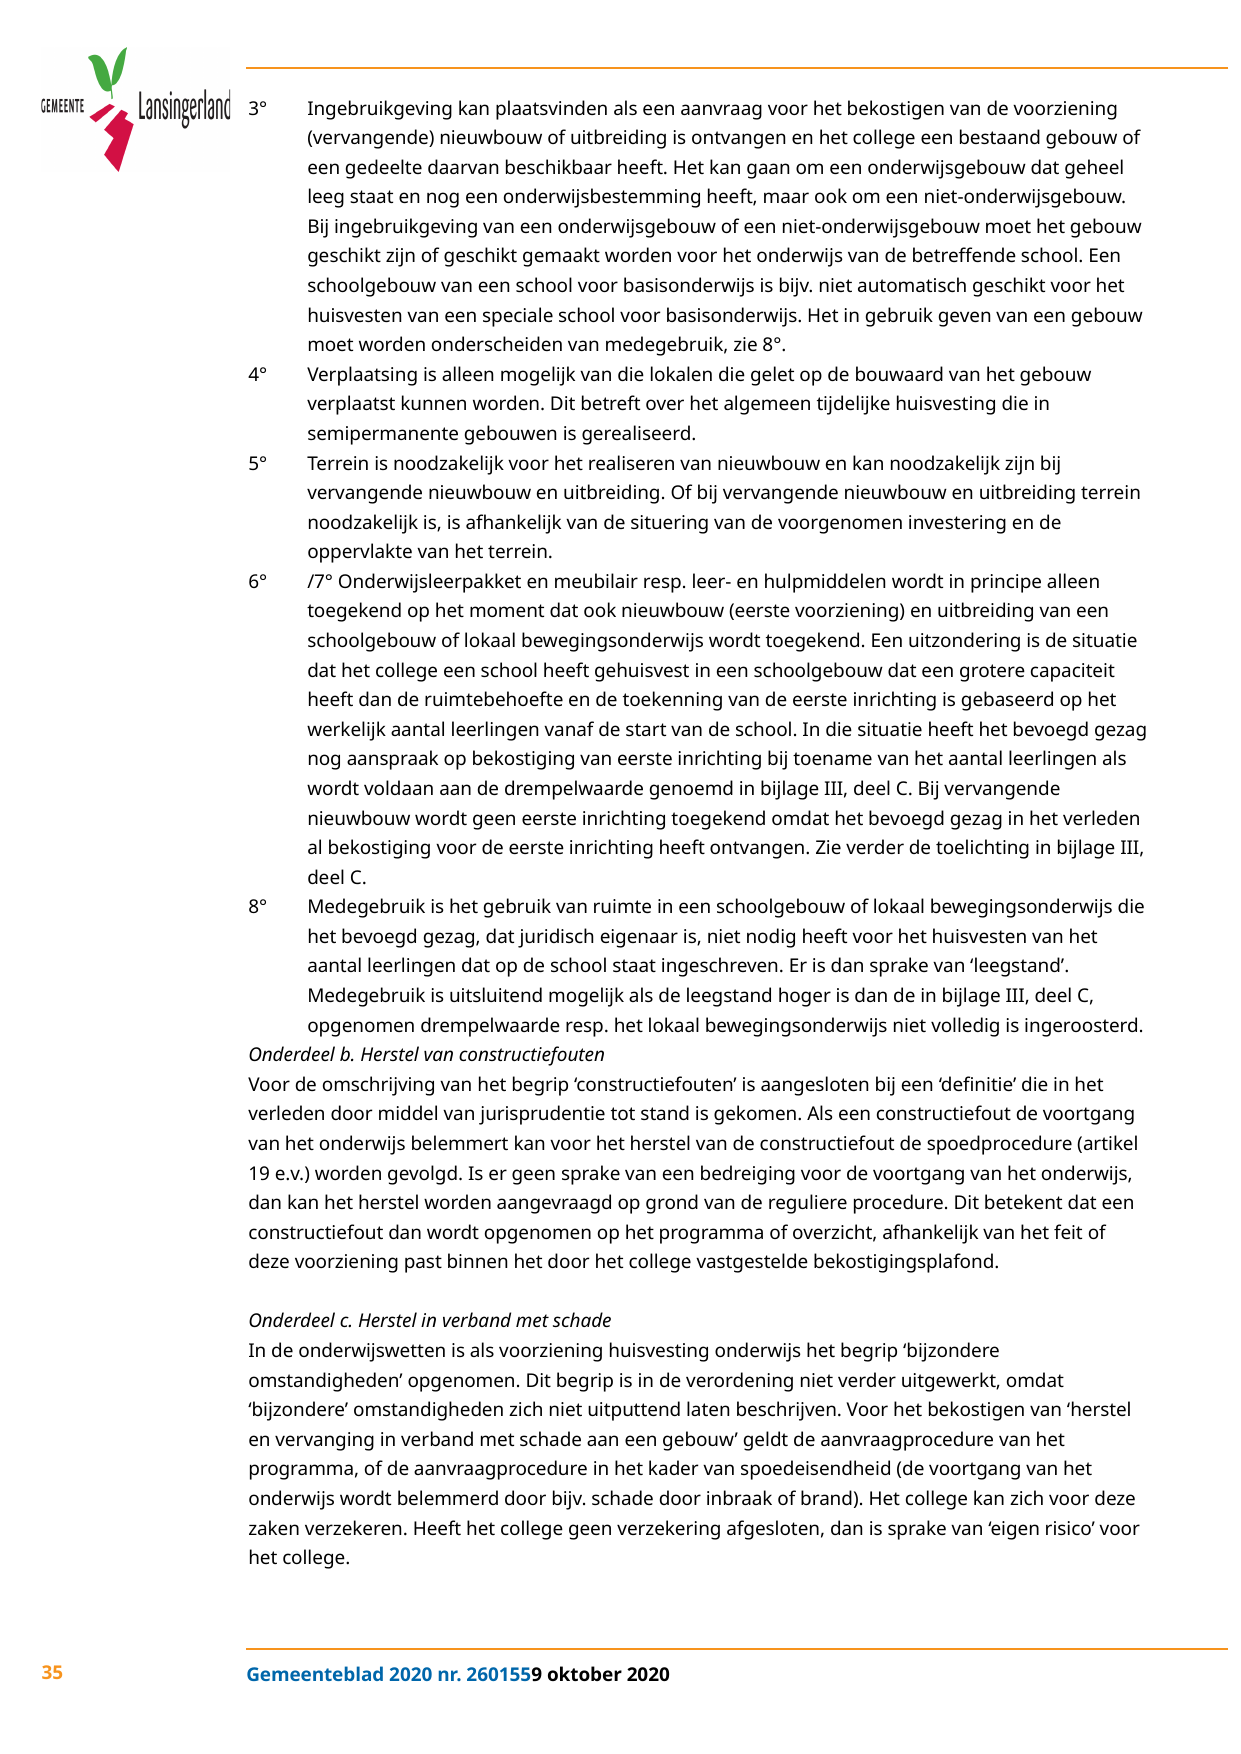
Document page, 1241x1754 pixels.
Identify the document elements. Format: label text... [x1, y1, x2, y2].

list Ingebruikgeving kan plaatsvinden als een aanvraag voor het bekostigen van de voorziening (vervangende) nieuwbouw of uitbreiding is ontvangen en het college een bestaand gebouw of een gedeelte daarvan beschikbaar heeft. Het kan gaan om een onderwijsgebouw dat geheel leeg staat en nog een onderwijsbestemming heeft, maar ook om een niet-onderwijsgebouw. Bij ingebruikgeving van een onderwijsgebouw of een niet-onderwijsgebouw moet het gebouw geschikt zijn of geschikt gemaakt worden voor het onderwijs van de betreffende school. Een schoolgebouw van een school voor basisonderwijs is bijv. niet automatisch geschikt voor het huisvesten van een speciale school voor basisonderwijs. Het in gebruik geven van een gebouw moet worden onderscheiden van medegebruik, zie 8°. [248, 95, 1152, 357]
list /7° Onderwijsleerpakket en meubilair resp. leer- en hulpmiddelen wordt in principe alleen toegekend op het moment dat ook nieuwbouw (eerste voorziening) en uitbreiding van een schoolgebouw of lokaal bewegingsonderwijs wordt toegekend. Een uitzondering is de situatie dat het college een school heeft gehuisvest in een schoolgebouw dat een grotere capaciteit heeft dan de ruimtebehoefte en de toekenning van de eerste inrichting is gebaseerd op het werkelijk aantal leerlingen vanaf de start van de school. In die situatie heeft het bevoegd gezag nog aanspraak op bekostiging van eerste inrichting bij toename van het aantal leerlingen als wordt voldaan aan de drempelwaarde genoemd in bijlage III, deel C. Bij vervangende nieuwbouw wordt geen eerste inrichting toegekend omdat het bevoegd gezag in het verleden al bekostiging voor de eerste inrichting heeft ontvangen. Zie verder de toelichting in bijlage III, deel C. [248, 568, 1152, 890]
text Onderdeel b. Herstel van constructiefouten [248, 1041, 1152, 1067]
picture [41, 47, 231, 172]
text Voor de omschrijving van het begrip ‘constructiefouten’ is aangesloten bij een ‘definitie’ die in het verleden door middel van jurisprudentie tot stand is gekomen. Als een constructiefout de voortgang van het onderwijs belemmert kan voor het herstel van de constructiefout de spoedprocedure (artikel 19 e.v.) worden gevolgd. Is er geen sprake van een bedreiging voor de voortgang van het onderwijs, dan kan het herstel worden aangevraagd op grond van de reguliere procedure. Dit betekent dat een constructiefout dan wordt opgenomen op het programma of overzicht, afhankelijk van het feit of deze voorziening past binnen het door het college vastgestelde bekostigingsplafond. [248, 1071, 1152, 1274]
list Medegebruik is het gebruik van ruimte in een schoolgebouw of lokaal bewegingsonderwijs die het bevoegd gezag, dat juridisch eigenaar is, niet nodig heeft voor het huisvesten van het aantal leerlingen dat op de school staat ingeschreven. Er is dan sprake van ‘leegstand’. Medegebruik is uitsluitend mogelijk als de leegstand hoger is dan de in bijlage III, deel C, opgenomen drempelwaarde resp. het lokaal bewegingsonderwijs niet volledig is ingeroosterd. [248, 893, 1152, 1038]
text In de onderwijswetten is als voorziening huisvesting onderwijs het begrip ‘bijzondere omstandigheden’ opgenomen. Dit begrip is in de verordening niet verder uitgewerkt, omdat ‘bijzondere’ omstandigheden zich niet uitputtend laten beschrijven. Voor het bekostigen van ‘herstel en vervanging in verband met schade aan een gebouw’ geldt de aanvraagprocedure van het programma, of de aanvraagprocedure in het kader van spoedeisendheid (de voortgang van het onderwijs wordt belemmerd door bijv. schade door inbraak of brand). Het college kan zich voor deze zaken verzekeren. Heeft het college geen verzekering afgesloten, dan is sprake van ‘eigen risico’ voor het college. [248, 1337, 1152, 1570]
list Verplaatsing is alleen mogelijk van die lokalen die gelet op de bouwaard van het gebouw verplaatst kunnen worden. Dit betreft over het algemeen tijdelijke huisvesting die in semipermanente gebouwen is gerealiseerd. [248, 361, 1152, 446]
text Onderdeel c. Herstel in verband met schade [248, 1308, 1152, 1333]
list Terrein is noodzakelijk voor het realiseren van nieuwbouw en kan noodzakelijk zijn bij vervangende nieuwbouw en uitbreiding. Of bij vervangende nieuwbouw en uitbreiding terrein noodzakelijk is, is afhankelijk van de situering van de voorgenomen investering en de oppervlakte van het terrein. [248, 450, 1152, 564]
